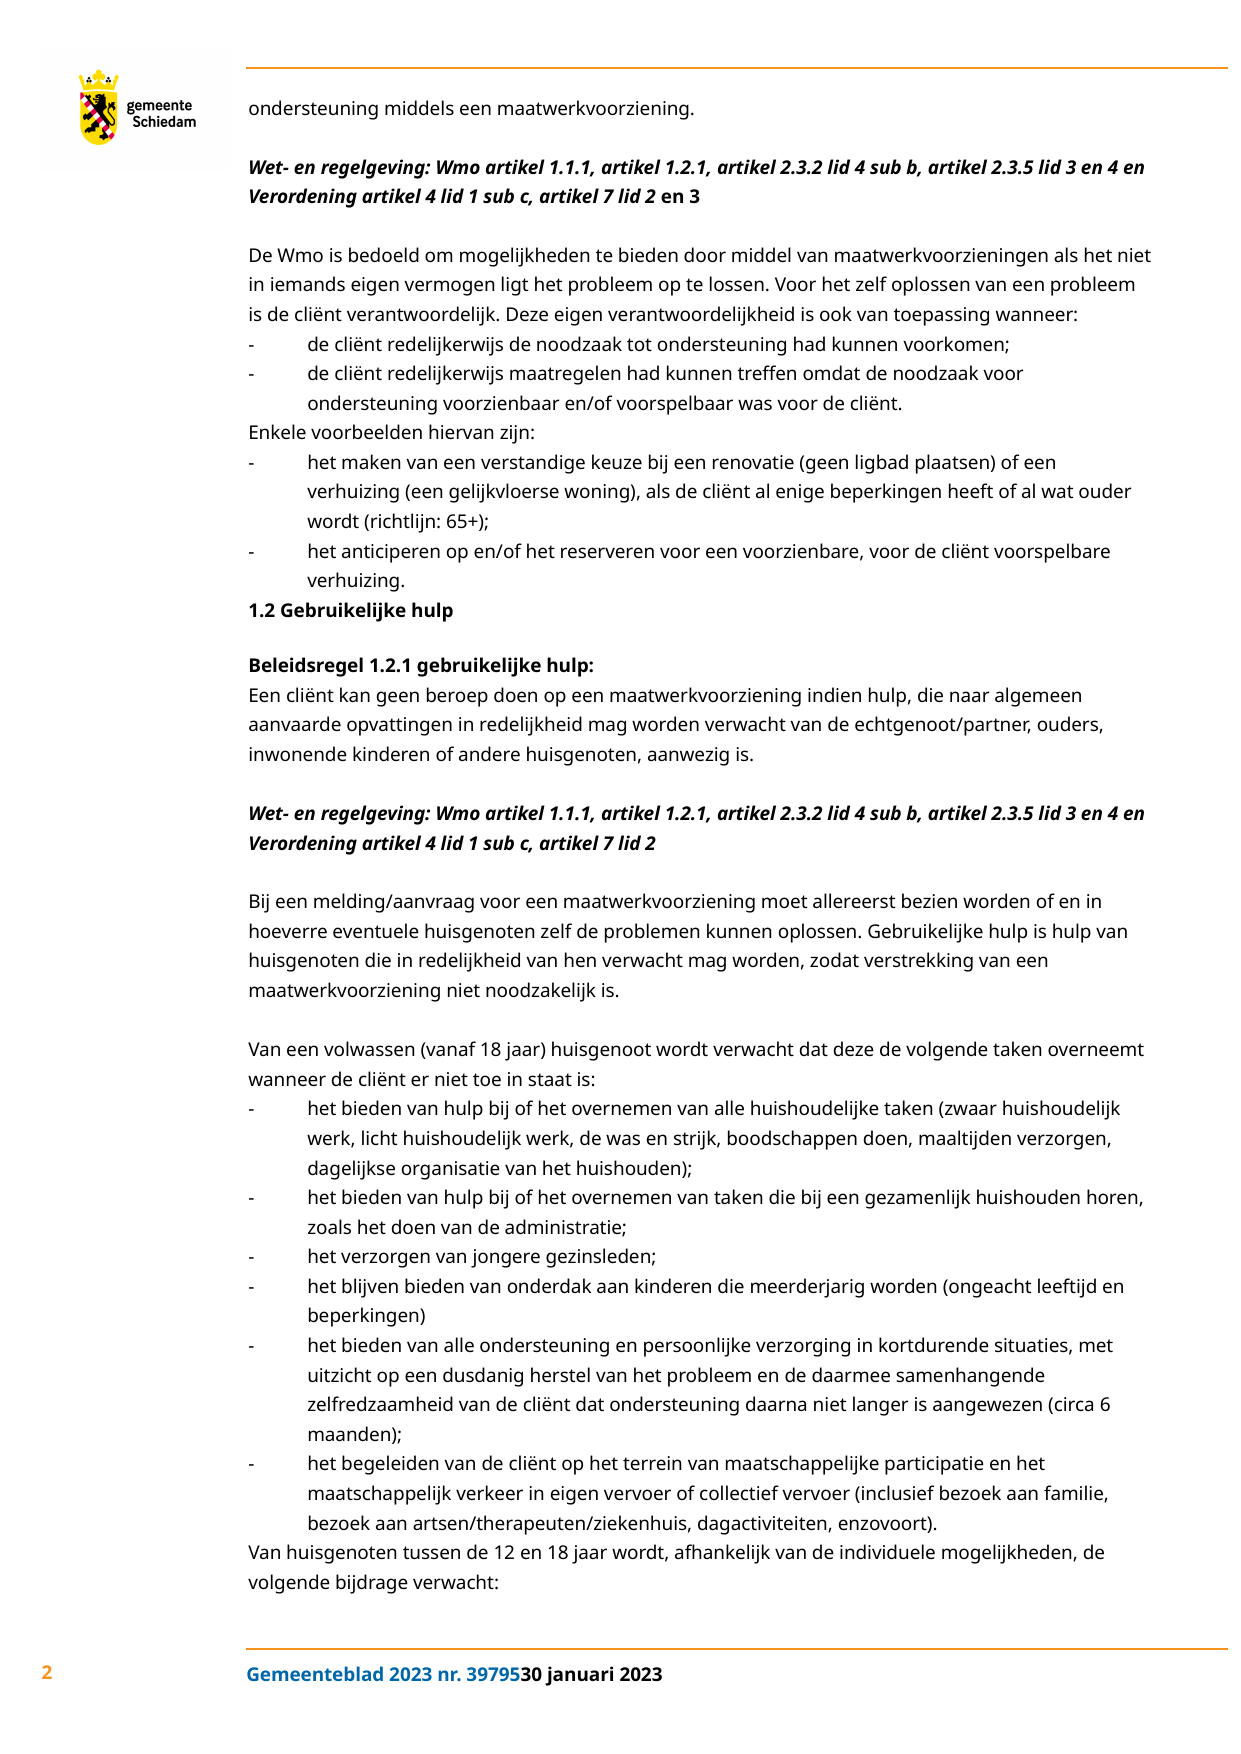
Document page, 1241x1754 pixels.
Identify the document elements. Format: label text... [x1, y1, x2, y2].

table_header ondersteuning middels een maatwerkvoorziening. Wet- en regelgeving: Wmo artikel 1.1.1, artikel 1.2.1, artikel 2.3.2 lid 4 sub b, artikel 2.3.5 lid 3 en 4 en Verordening artikel 4 lid 1 sub c, artikel 7 lid 2 en 3 [248, 95, 1152, 209]
text 1.2 Gebruikelijke hulp [248, 597, 1152, 623]
text Enkele voorbeelden hiervan zijn: [248, 419, 1152, 445]
list het bieden van hulp bij of het overnemen van alle huishoudelijke taken (zwaar huishoudelijk werk, licht huishoudelijk werk, de was en strijk, boodschappen doen, maaltijden verzorgen, dagelijkse organisatie van het huishouden); [248, 1096, 1152, 1181]
list de cliënt redelijkerwijs de noodzaak tot ondersteuning had kunnen voorkomen; [248, 331, 1152, 357]
list het anticiperen op en/of het reserveren voor een voorzienbare, voor de cliënt voorspelbare verhuizing. [248, 538, 1152, 593]
list het verzorgen van jongere gezinsleden; [248, 1243, 1152, 1269]
text Bij een melding/aanvraag voor een maatwerkvoorziening moet allereerst bezien worden of en in hoeverre eventuele huisgenoten zelf de problemen kunnen oplossen. Gebruikelijke hulp is hulp van huisgenoten die in redelijkheid van hen verwacht mag worden, zodat verstrekking van een maatwerkvoorziening niet noodzakelijk is. [248, 888, 1152, 1003]
list de cliënt redelijkerwijs maatregelen had kunnen treffen omdat de noodzaak voor ondersteuning voorzienbaar en/of voorspelbaar was voor de cliënt. [248, 360, 1152, 416]
list het bieden van hulp bij of het overnemen van taken die bij een gezamenlijk huishouden horen, zoals het doen van de administratie; [248, 1184, 1152, 1240]
text De Wmo is bedoeld om mogelijkheden te bieden door middel van maatwerkvoorzieningen als het niet in iemands eigen vermogen ligt het probleem op te lossen. Voor het zelf oplossen van een probleem is de cliënt verantwoordelijk. Deze eigen verantwoordelijkheid is ook van toepassing wanneer: [248, 242, 1152, 327]
table_header Beleidsregel 1.2.1 gebruikelijke hulp: Een cliënt kan geen beroep doen op een maatwerkvoorziening indien hulp, die naar algemeen aanvaarde opvattingen in redelijkheid mag worden verwacht van de echtgenoot/partner, ouders, inwonende kinderen of andere huisgenoten, aanwezig is. Wet- en regelgeving: Wmo artikel 1.1.1, artikel 1.2.1, artikel 2.3.2 lid 4 sub b, artikel 2.3.5 lid 3 en 4 en Verordening artikel 4 lid 1 sub c, artikel 7 lid 2 [248, 653, 1152, 856]
text Van een volwassen (vanaf 18 jaar) huisgenoot wordt verwacht dat deze de volgende taken overneemt wanneer de cliënt er niet toe in staat is: [248, 1036, 1152, 1092]
list het blijven bieden van onderdak aan kinderen die meerderjarig worden (ongeacht leeftijd en beperkingen) [248, 1273, 1152, 1328]
list het begeleiden van de cliënt op het terrein van maatschappelijke participatie en het maatschappelijk verkeer in eigen vervoer of collectief vervoer (inclusief bezoek aan familie, bezoek aan artsen/therapeuten/ziekenhuis, dagactiviteiten, enzovoort). [248, 1451, 1152, 1536]
list het bieden van alle ondersteuning en persoonlijke verzorging in kortdurende situaties, met uitzicht op een dusdanig herstel van het probleem en de daarmee samenhangende zelfredzaamheid van de cliënt dat ondersteuning daarna niet langer is aangewezen (circa 6 maanden); [248, 1332, 1152, 1447]
picture [41, 47, 231, 172]
text Van huisgenoten tussen de 12 en 18 jaar wordt, afhankelijk van de individuele mogelijkheden, de volgende bijdrage verwacht: [248, 1539, 1152, 1595]
list het maken van een verstandige keuze bij een renovatie (geen ligbad plaatsen) of een verhuizing (een gelijkvloerse woning), als de cliënt al enige beperkingen heeft of al wat ouder wordt (richtlijn: 65+); [248, 449, 1152, 534]
